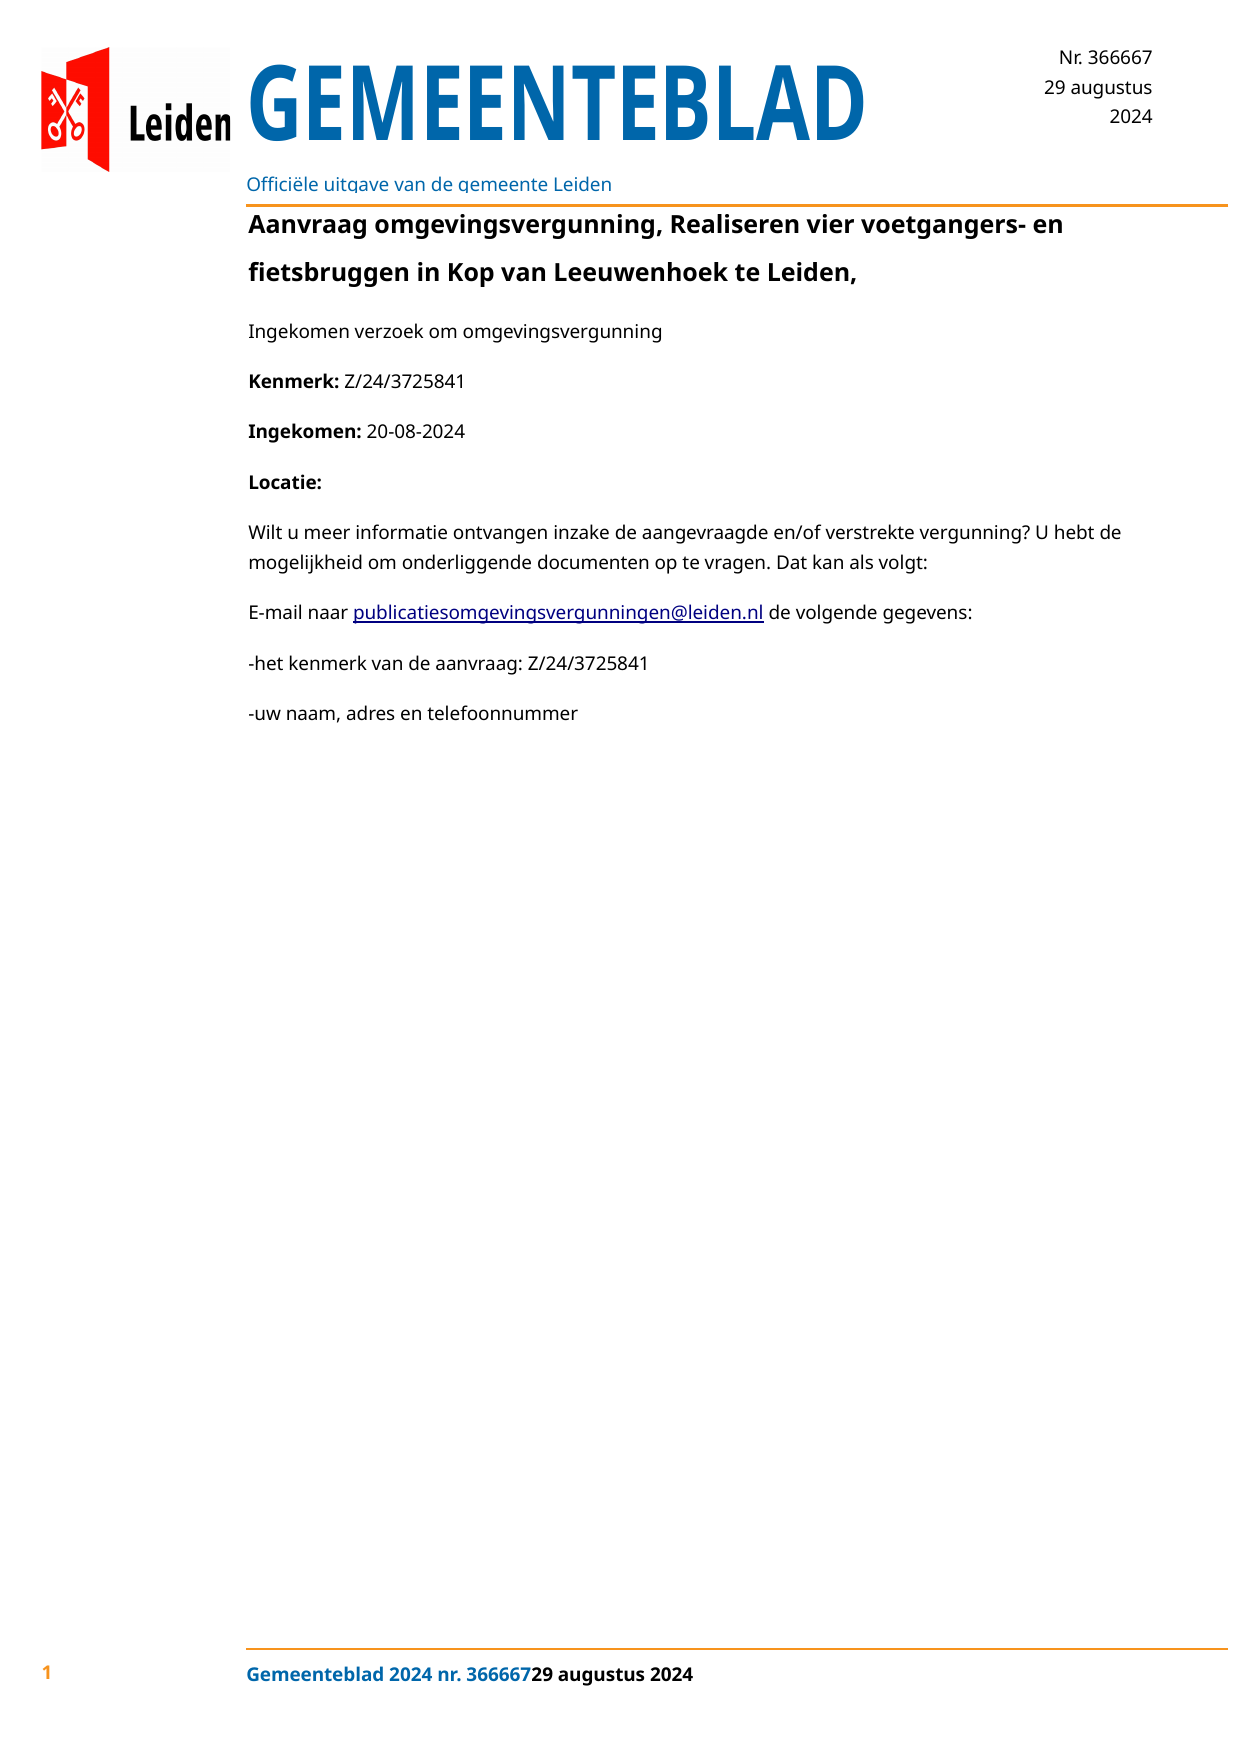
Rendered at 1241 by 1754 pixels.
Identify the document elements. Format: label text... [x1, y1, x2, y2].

text Kenmerk: Z/24/3725841 [248, 368, 1152, 394]
text Ingekomen verzoek om omgevingsvergunning [248, 318, 1152, 344]
text Wilt u meer informatie ontvangen inzake de aangevraagde en/of verstrekte vergunning? U hebt de mogelijkheid om onderliggende documenten op te vragen. Dat kan als volgt: [248, 519, 1152, 575]
text -uw naam, adres en telefoonnummer [248, 700, 1152, 726]
text -het kenmerk van de aanvraag: Z/24/3725841 [248, 650, 1152, 676]
text Aanvraag omgevingsvergunning, Realiseren vier voetgangers- en fietsbruggen in Kop van Leeuwenhoek te Leiden, [248, 207, 1152, 288]
text E-mail naar publicatiesomgevingsvergunningen@leiden.nl de volgende gegevens: [248, 599, 1152, 625]
picture [41, 47, 231, 172]
text Locatie: [248, 469, 1152, 495]
text Ingekomen: 20-08-2024 [248, 419, 1152, 444]
